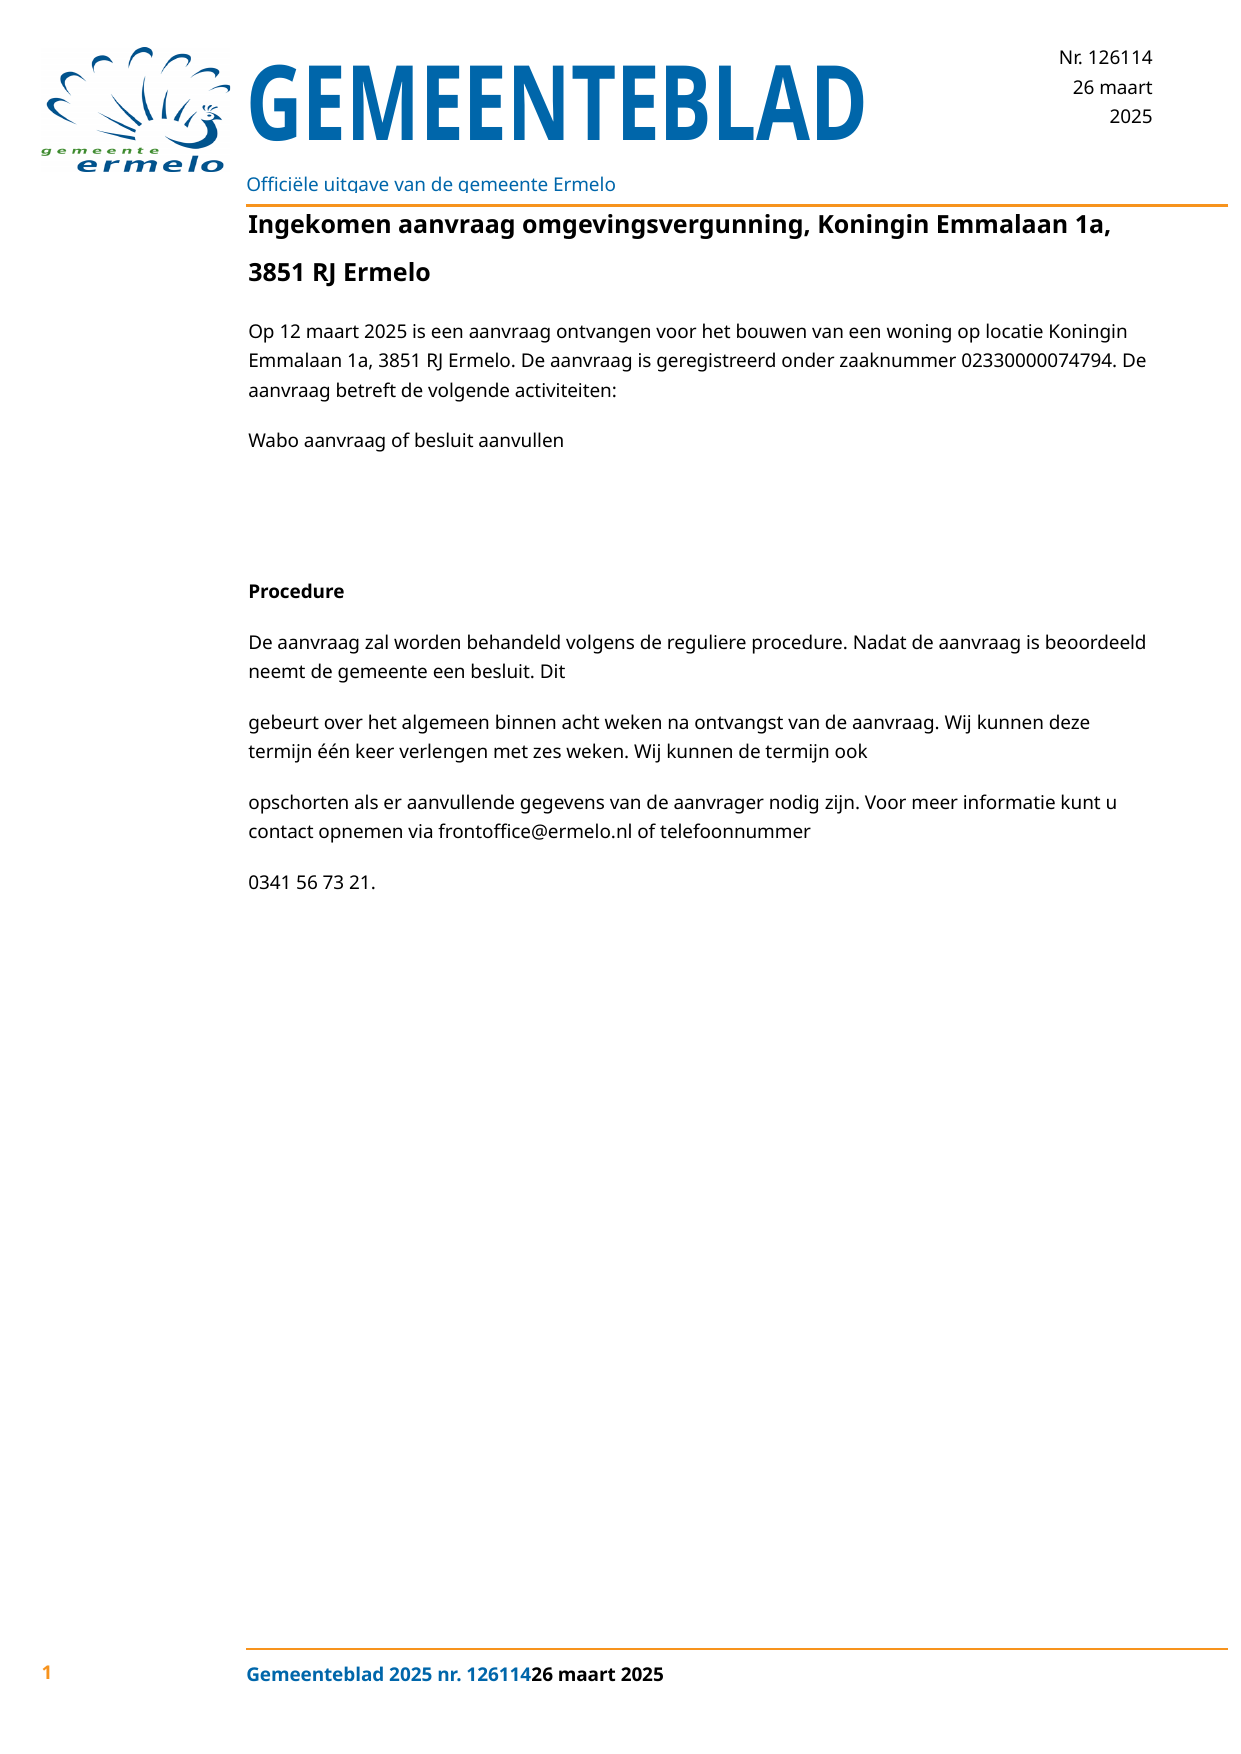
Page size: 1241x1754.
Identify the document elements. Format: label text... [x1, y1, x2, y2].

picture [41, 47, 231, 172]
text opschorten als er aanvullende gegevens van de aanvrager nodig zijn. Voor meer informatie kunt u contact opnemen via frontoffice@ermelo.nl of telefoonnummer [248, 789, 1152, 844]
text Ingekomen aanvraag omgevingsvergunning, Koningin Emmalaan 1a, 3851 RJ Ermelo [248, 207, 1152, 288]
text Procedure [248, 579, 1152, 604]
text De aanvraag zal worden behandeld volgens de reguliere procedure. Nadat de aanvraag is beoordeeld neemt de gemeente een besluit. Dit [248, 629, 1152, 684]
text Wabo aanvraag of besluit aanvullen [248, 427, 1152, 453]
text gebeurt over het algemeen binnen acht weken na ontvangst van de aanvraag. Wij kunnen deze termijn één keer verlengen met zes weken. Wij kunnen de termijn ook [248, 709, 1152, 764]
text 0341 56 73 21. [248, 869, 1152, 895]
text Op 12 maart 2025 is een aanvraag ontvangen voor het bouwen van een woning op locatie Koningin Emmalaan 1a, 3851 RJ Ermelo. De aanvraag is geregistreerd onder zaaknummer 02330000074794. De aanvraag betreft de volgende activiteiten: [248, 318, 1152, 403]
